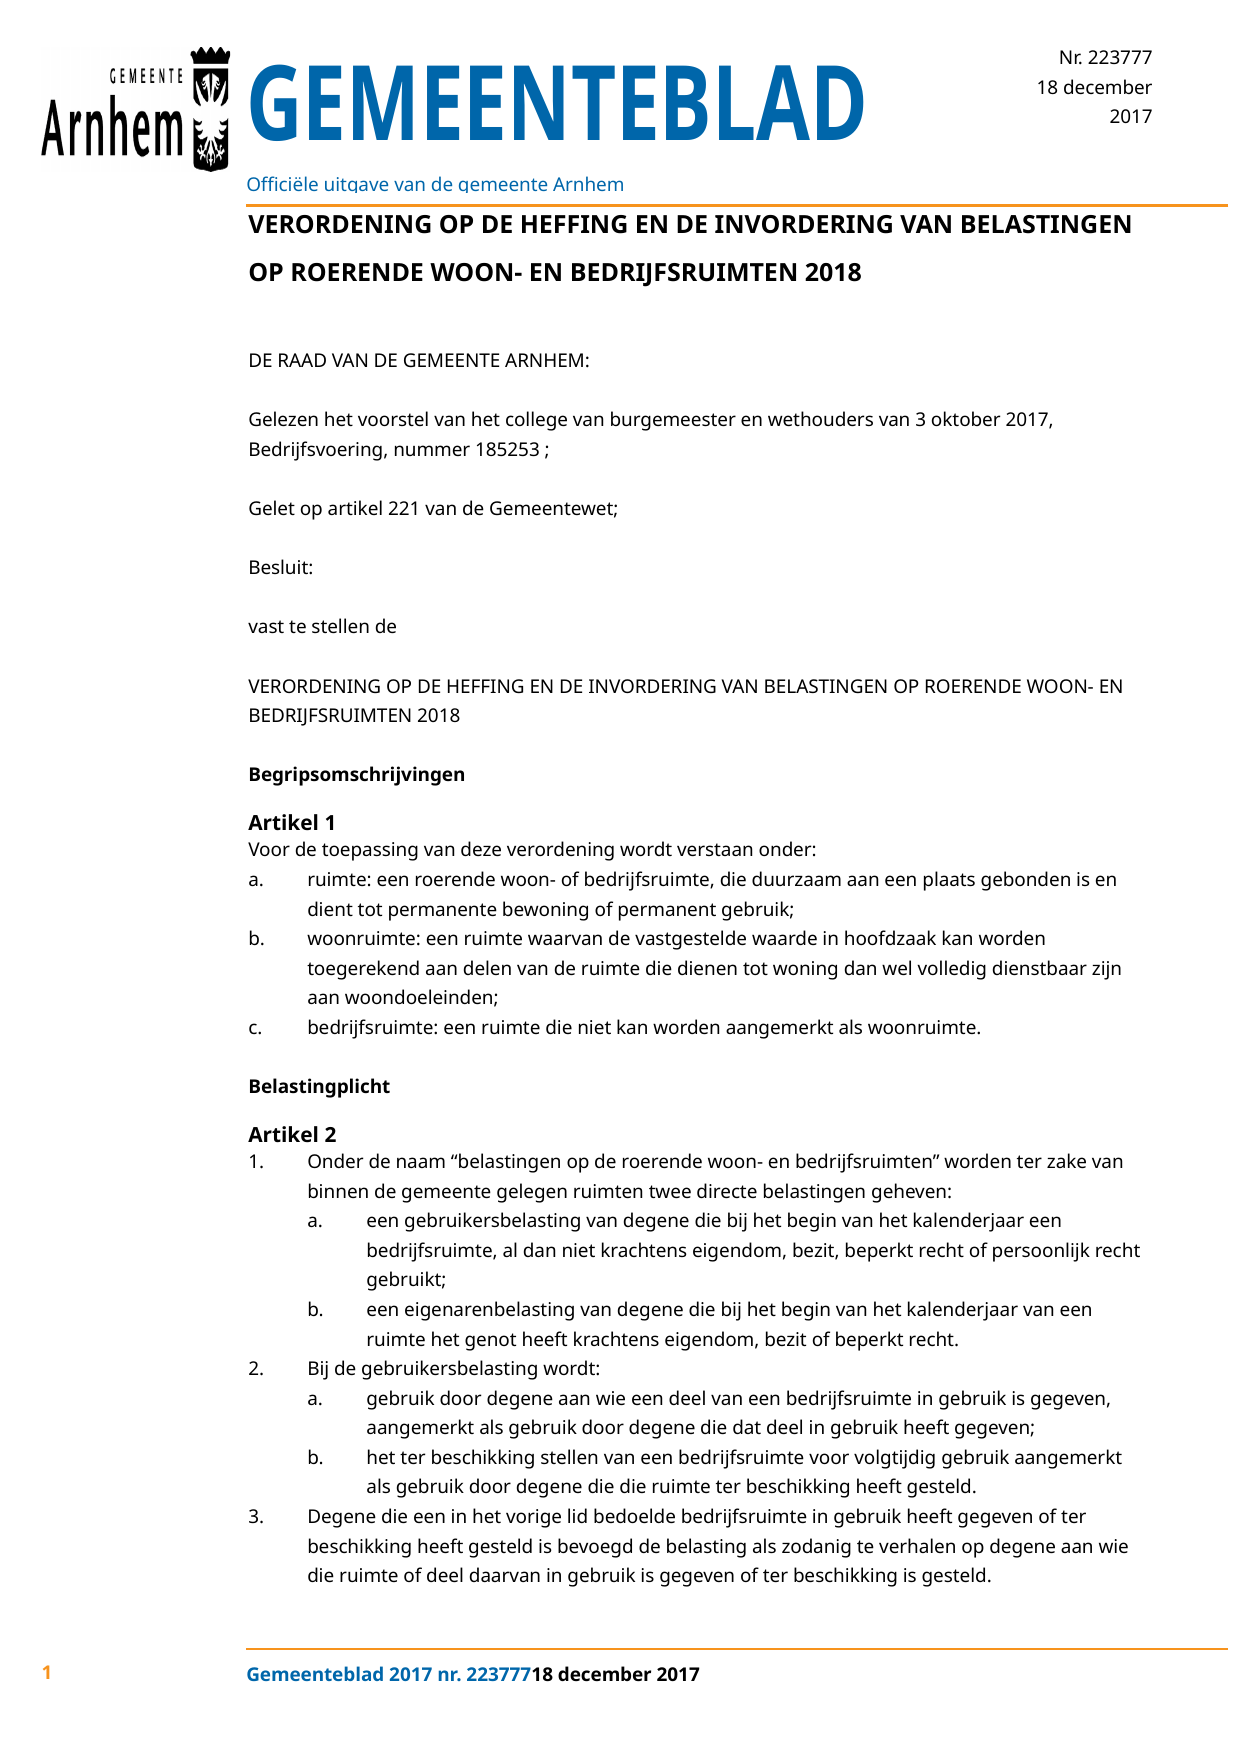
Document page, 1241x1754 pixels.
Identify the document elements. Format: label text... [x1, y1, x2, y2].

list een eigenarenbelasting van degene die bij het begin van het kalenderjaar van een ruimte het genot heeft krachtens eigendom, bezit of beperkt recht. [307, 1296, 1152, 1352]
picture [41, 47, 231, 172]
text VERORDENING OP DE HEFFING EN DE INVORDERING VAN BELASTINGEN OP ROERENDE WOON- EN BEDRIJFSRUIMTEN 2018 [248, 673, 1152, 728]
list ruimte: een roerende woon- of bedrijfsruimte, die duurzaam aan een plaats gebonden is en dient tot permanente bewoning of permanent gebruik; [248, 866, 1152, 922]
list Bij de gebruikersbelasting wordt: [248, 1355, 1152, 1381]
list het ter beschikking stellen van een bedrijfsruimte voor volgtijdig gebruik aangemerkt als gebruik door degene die die ruimte ter beschikking heeft gesteld. [307, 1444, 1152, 1499]
list Onder de naam “belastingen op de roerende woon- en bedrijfsruimten” worden ter zake van binnen de gemeente gelegen ruimten twee directe belastingen geheven: [248, 1148, 1152, 1204]
list gebruik door degene aan wie een deel van een bedrijfsruimte in gebruik is gegeven, aangemerkt als gebruik door degene die dat deel in gebruik heeft gegeven; [307, 1385, 1152, 1440]
text Begripsomschrijvingen [248, 762, 1152, 787]
list woonruimte: een ruimte waarvan de vastgestelde waarde in hoofdzaak kan worden toegerekend aan delen van de ruimte die dienen tot woning dan wel volledig dienstbaar zijn aan woondoeleinden; [248, 925, 1152, 1010]
list Degene die een in het vorige lid bedoelde bedrijfsruimte in gebruik heeft gegeven of ter beschikking heeft gesteld is bevoegd de belasting als zodanig te verhalen op degene aan wie die ruimte of deel daarvan in gebruik is gegeven of ter beschikking is gesteld. [248, 1503, 1152, 1588]
text Belastingplicht [248, 1073, 1152, 1099]
text Voor de toepassing van deze verordening wordt verstaan onder: [248, 837, 1152, 862]
text VERORDENING OP DE HEFFING EN DE INVORDERING VAN BELASTINGEN OP ROERENDE WOON- EN BEDRIJFSRUIMTEN 2018 [248, 207, 1152, 288]
text Artikel 1 [248, 808, 1152, 837]
list een gebruikersbelasting van degene die bij het begin van het kalenderjaar een bedrijfsruimte, al dan niet krachtens eigendom, bezit, beperkt recht of persoonlijk recht gebruikt; [307, 1207, 1152, 1292]
text vast te stellen de [248, 614, 1152, 639]
text DE RAAD VAN DE GEMEENTE ARNHEM: [248, 347, 1152, 373]
text Artikel 2 [248, 1120, 1152, 1148]
text Gelezen het voorstel van het college van burgemeester en wethouders van 3 oktober 2017, Bedrijfsvoering, nummer 185253 ; [248, 407, 1152, 462]
text Besluit: [248, 554, 1152, 580]
list bedrijfsruimte: een ruimte die niet kan worden aangemerkt als woonruimte. [248, 1014, 1152, 1040]
text Gelet op artikel 221 van de Gemeentewet; [248, 495, 1152, 521]
